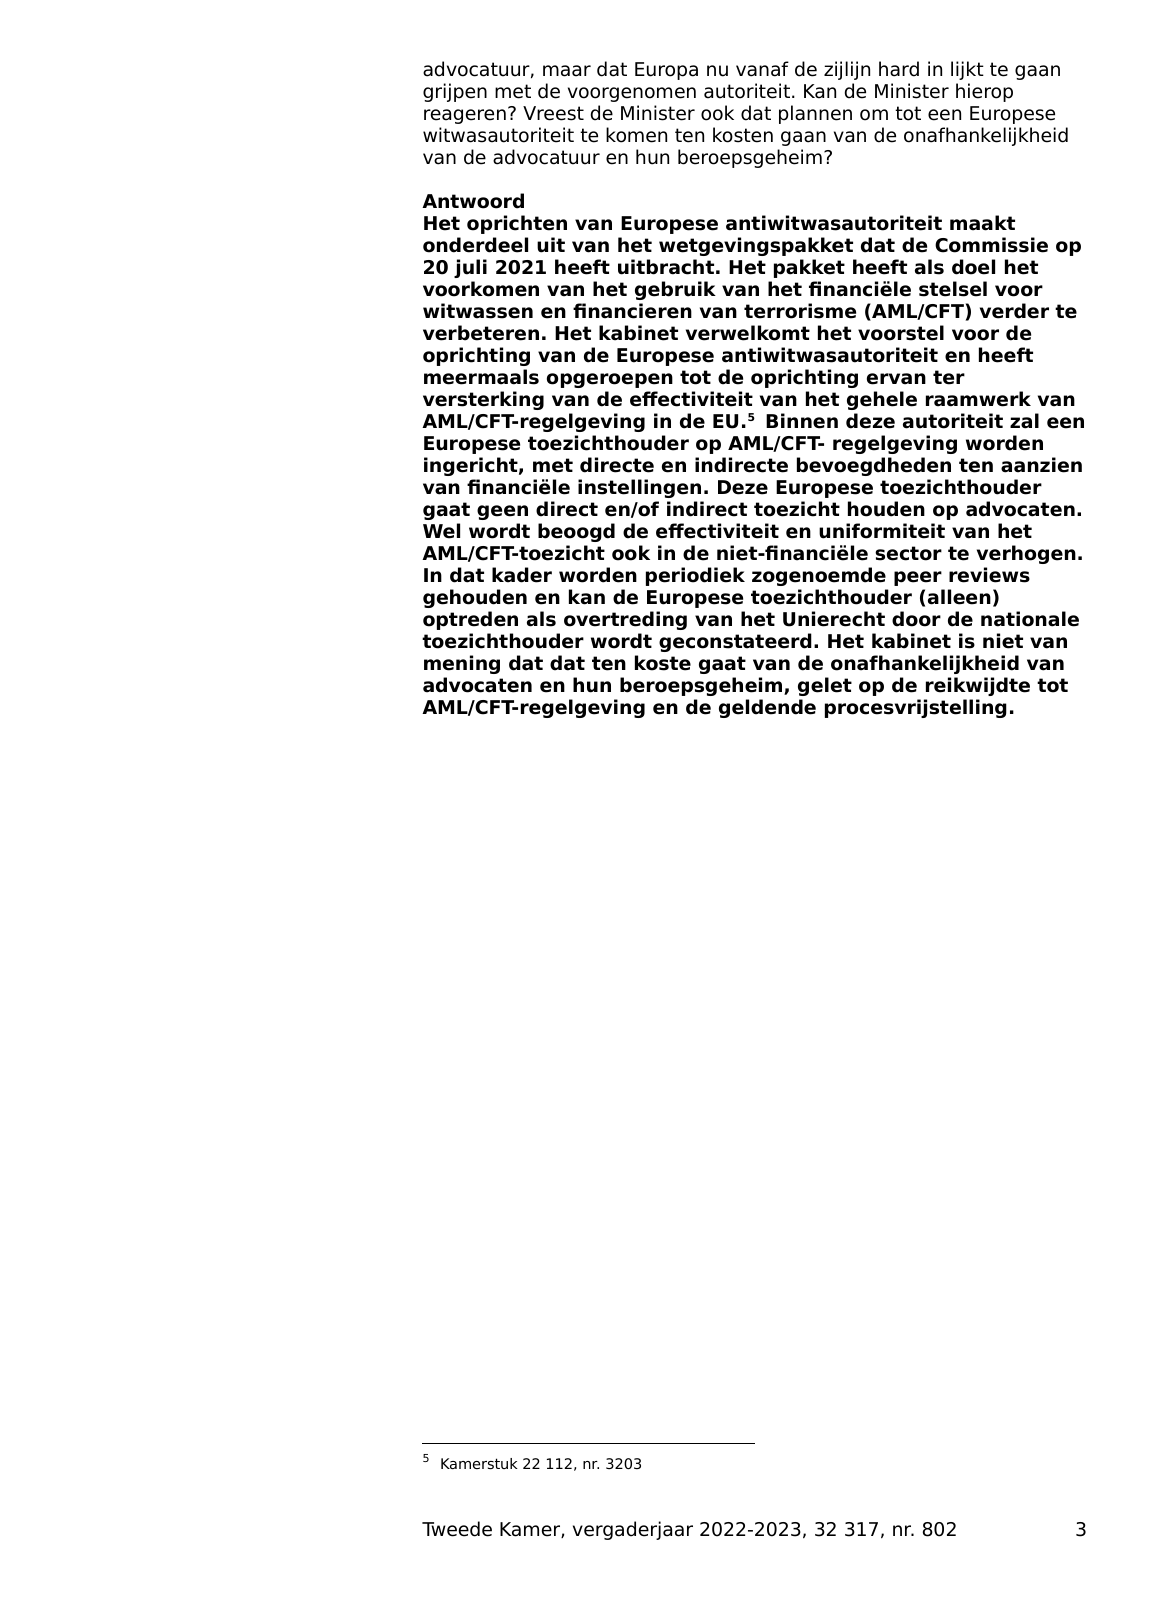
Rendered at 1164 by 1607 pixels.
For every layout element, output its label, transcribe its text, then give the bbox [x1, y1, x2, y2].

text Antwoord [422, 191, 1087, 213]
text Het oprichten van Europese antiwitwasautoriteit maakt onderdeel uit van het wetgevingspakket dat de Commissie op 20 juli 2021 heeft uitbracht. Het pakket heeft als doel het voorkomen van het gebruik van het financiële stelsel voor witwassen en financieren van terrorisme (AML/CFT) verder te verbeteren. Het kabinet verwelkomt het voorstel voor de oprichting van de Europese antiwitwasautoriteit en heeft meermaals opgeroepen tot de oprichting ervan ter versterking van de effectiviteit van het gehele raamwerk van AML/CFT-regelgeving in de EU. Binnen deze autoriteit zal een Europese toezichthouder op AML/CFT- regelgeving worden ingericht, met directe en indirecte bevoegdheden ten aanzien van financiële instellingen. Deze Europese toezichthouder gaat geen direct en/of indirect toezicht houden op advocaten. Wel wordt beoogd de effectiviteit en uniformiteit van het AML/CFT-toezicht ook in de niet-financiële sector te verhogen. In dat kader worden periodiek zogenoemde peer reviews gehouden en kan de Europese toezichthouder (alleen) optreden als overtreding van het Unierecht door de nationale toezichthouder wordt geconstateerd. Het kabinet is niet van mening dat dat ten koste gaat van de onafhankelijkheid van advocaten en hun beroepsgeheim, gelet op de reikwijdte tot AML/CFT-regelgeving en de geldende procesvrijstelling. [422, 213, 1087, 719]
text advocatuur, maar dat Europa nu vanaf de zijlijn hard in lijkt te gaan grijpen met de voorgenomen autoriteit. Kan de Minister hierop reageren? Vreest de Minister ook dat plannen om tot een Europese witwasautoriteit te komen ten kosten gaan van de onafhankelijkheid van de advocatuur en hun beroepsgeheim? [422, 59, 1087, 169]
text Kamerstuk 22 112, nr. 3203 [422, 1452, 1087, 1474]
